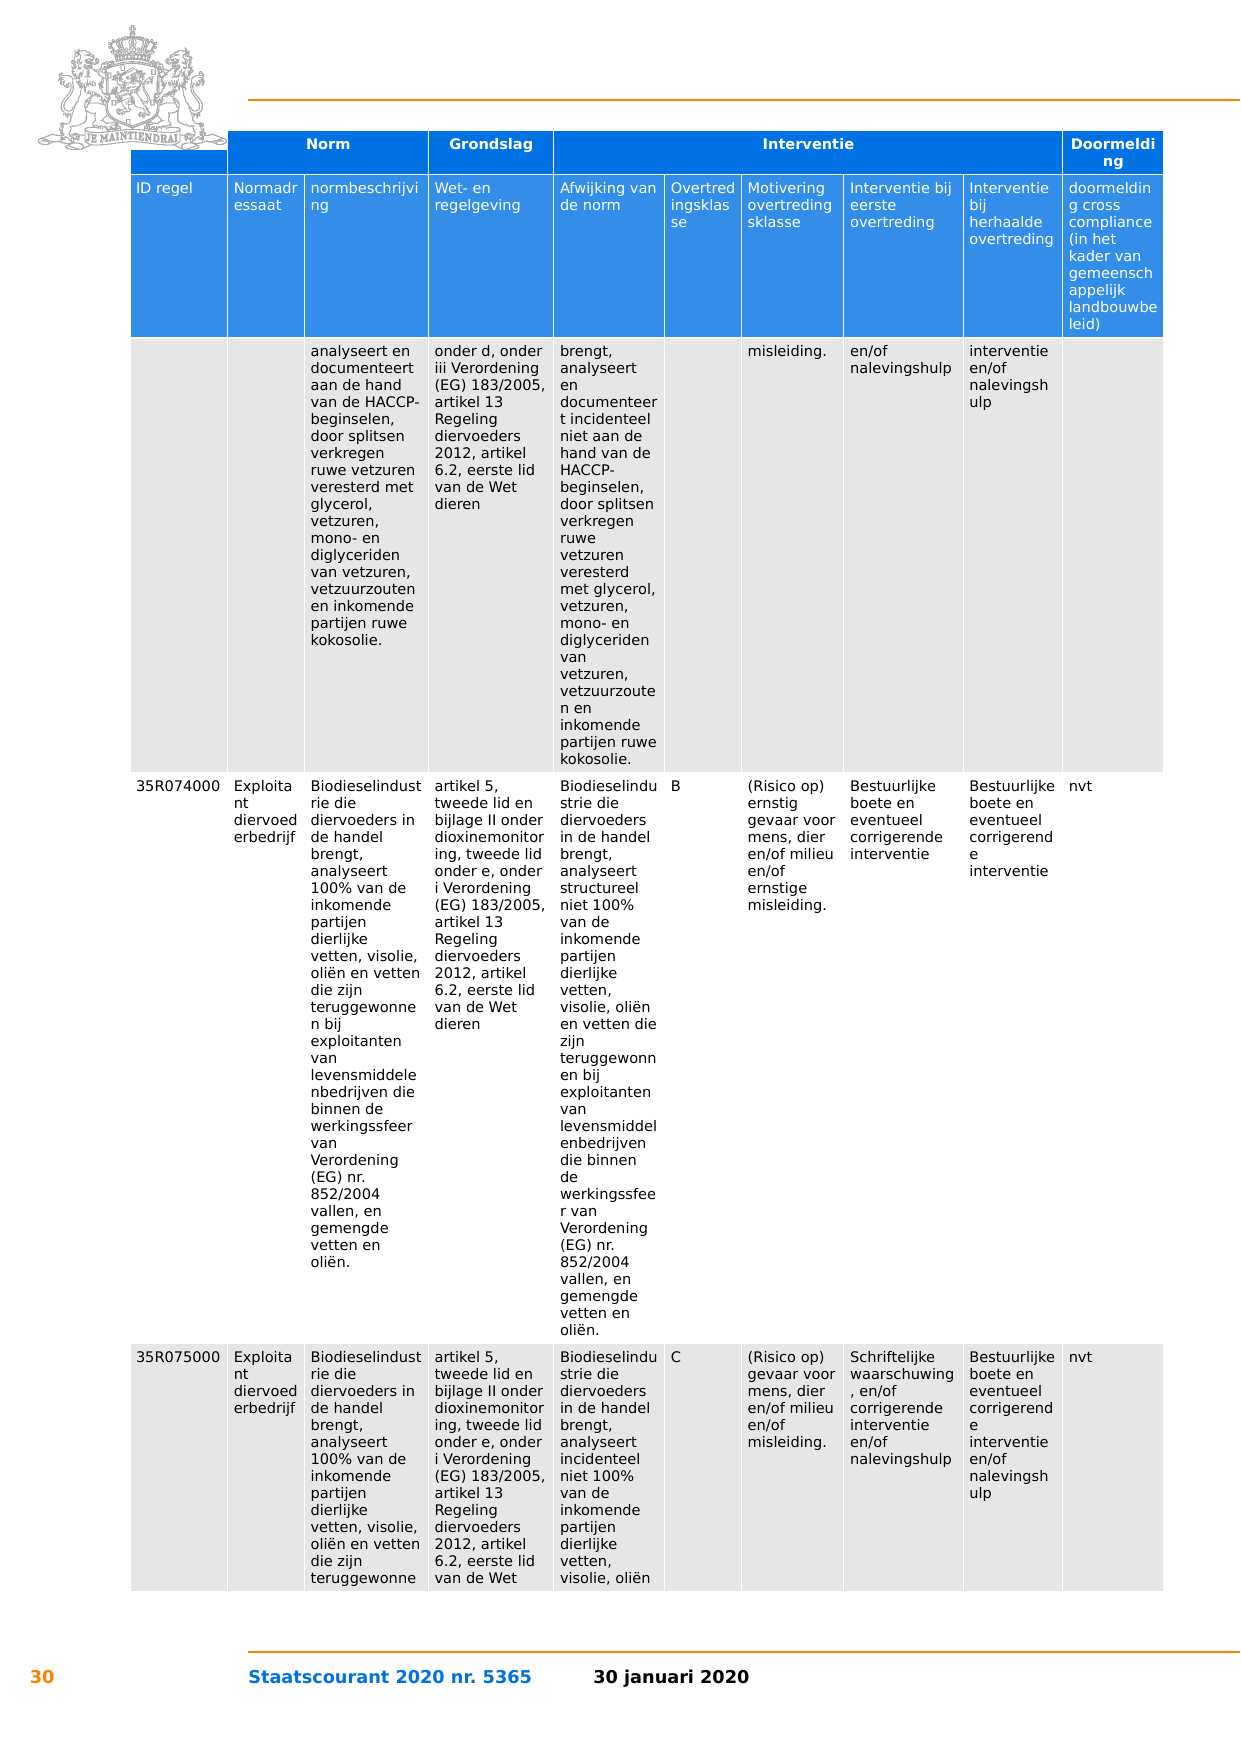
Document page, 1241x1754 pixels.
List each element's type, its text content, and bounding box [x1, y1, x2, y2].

table_cell analyseert en documenteert aan de hand van de HACCP-beginselen, door splitsen verkregen ruwe vetzuren veresterd met glycerol, vetzuren, mono- en diglyceriden van vetzuren, vetzuurzouten en inkomende partijen ruwe kokosolie. [305, 339, 428, 772]
table_cell Biodieselindustrie die diervoeders in de handel brengt, analyseert 100% van de inkomende partijen dierlijke vetten, visolie, oliën en vetten die zijn teruggewonnen bij exploitanten van levensmiddelenbedrijven die binnen de werkingssfeer van Verordening (EG) nr. 852/2004 vallen, en gemengde vetten en oliën. [305, 774, 428, 1343]
table_cell interventie en/of nalevingshulp [964, 339, 1062, 772]
table_cell [665, 339, 741, 772]
table_cell Biodieselindustrie die diervoeders in de handel brengt, analyseert incidenteel niet 100% van de inkomende partijen dierlijke vetten, visolie, oliën [554, 1344, 664, 1591]
table_cell Motivering overtredingsklasse [742, 175, 843, 337]
table_cell Exploitant diervoederbedrijf [228, 1344, 304, 1591]
table_cell [228, 339, 304, 772]
table_cell B [665, 774, 741, 1343]
table_cell Normadressaat [228, 175, 304, 337]
table_header Doormelding [1063, 131, 1163, 174]
table_cell misleiding. [742, 339, 843, 772]
table_header Norm [228, 131, 428, 174]
table_header [131, 150, 227, 174]
table_cell Biodieselindustrie die diervoeders in de handel brengt, analyseert structureel niet 100% van de inkomende partijen dierlijke vetten, visolie, oliën en vetten die zijn teruggewonnen bij exploitanten van levensmiddelenbedrijven die binnen de werkingssfeer van Verordening (EG) nr. 852/2004 vallen, en gemengde vetten en oliën. [554, 774, 664, 1343]
table_cell 35R075000 [131, 1344, 227, 1591]
table_cell artikel 5, tweede lid en bijlage II onder dioxinemonitoring, tweede lid onder e, onder i Verordening (EG) 183/2005, artikel 13 Regeling diervoeders 2012, artikel 6.2, eerste lid van de Wet dieren [429, 774, 553, 1343]
table_cell 35R074000 [131, 774, 227, 1343]
table_cell Wet- en regelgeving [429, 175, 553, 337]
table_cell Interventie bij eerste overtreding [844, 175, 963, 337]
table_cell Overtredingsklasse [665, 175, 741, 337]
table_cell Interventie bij herhaalde overtreding [964, 175, 1062, 337]
table_cell nvt [1063, 1344, 1163, 1591]
table_cell Bestuurlijke boete en eventueel corrigerende interventie [844, 774, 963, 1343]
table_cell artikel 5, tweede lid en bijlage II onder dioxinemonitoring, tweede lid onder e, onder i Verordening (EG) 183/2005, artikel 13 Regeling diervoeders 2012, artikel 6.2, eerste lid van de Wet [429, 1344, 553, 1591]
table_header Grondslag [429, 131, 553, 174]
table_cell doormelding cross compliance (in het kader van gemeenschappelijk landbouwbeleid) [1063, 175, 1163, 337]
picture [38, 25, 227, 150]
table_cell Bestuurlijke boete en eventueel corrigerende interventie en/of nalevingshulp [964, 1344, 1062, 1591]
table_cell Biodieselindustrie die diervoeders in de handel brengt, analyseert 100% van de inkomende partijen dierlijke vetten, visolie, oliën en vetten die zijn teruggewonne [305, 1344, 428, 1591]
table_cell C [665, 1344, 741, 1591]
table_cell (Risico op) ernstig gevaar voor mens, dier en/of milieu en/of ernstige misleiding. [742, 774, 843, 1343]
table_cell nvt [1063, 774, 1163, 1343]
table_header Interventie [554, 131, 1062, 174]
table_cell en/of nalevingshulp [844, 339, 963, 772]
table_cell [1063, 339, 1163, 772]
table_cell Bestuurlijke boete en eventueel corrigerende interventie [964, 774, 1062, 1343]
table_cell (Risico op) gevaar voor mens, dier en/of milieu en/of misleiding. [742, 1344, 843, 1591]
table_cell [131, 339, 227, 772]
table_cell Schriftelijke waarschuwing, en/of corrigerende interventie en/of nalevingshulp [844, 1344, 963, 1591]
table_cell Afwijking van de norm [554, 175, 664, 337]
table_cell normbeschrijving [305, 175, 428, 337]
table_cell brengt, analyseert en documenteert incidenteel niet aan de hand van de HACCP-beginselen, door splitsen verkregen ruwe vetzuren veresterd met glycerol, vetzuren, mono- en diglyceriden van vetzuren, vetzuurzouten en inkomende partijen ruwe kokosolie. [554, 339, 664, 772]
table_cell ID regel [131, 175, 227, 337]
table_cell onder d, onder iii Verordening (EG) 183/2005, artikel 13 Regeling diervoeders 2012, artikel 6.2, eerste lid van de Wet dieren [429, 339, 553, 772]
table_cell Exploitant diervoederbedrijf [228, 774, 304, 1343]
